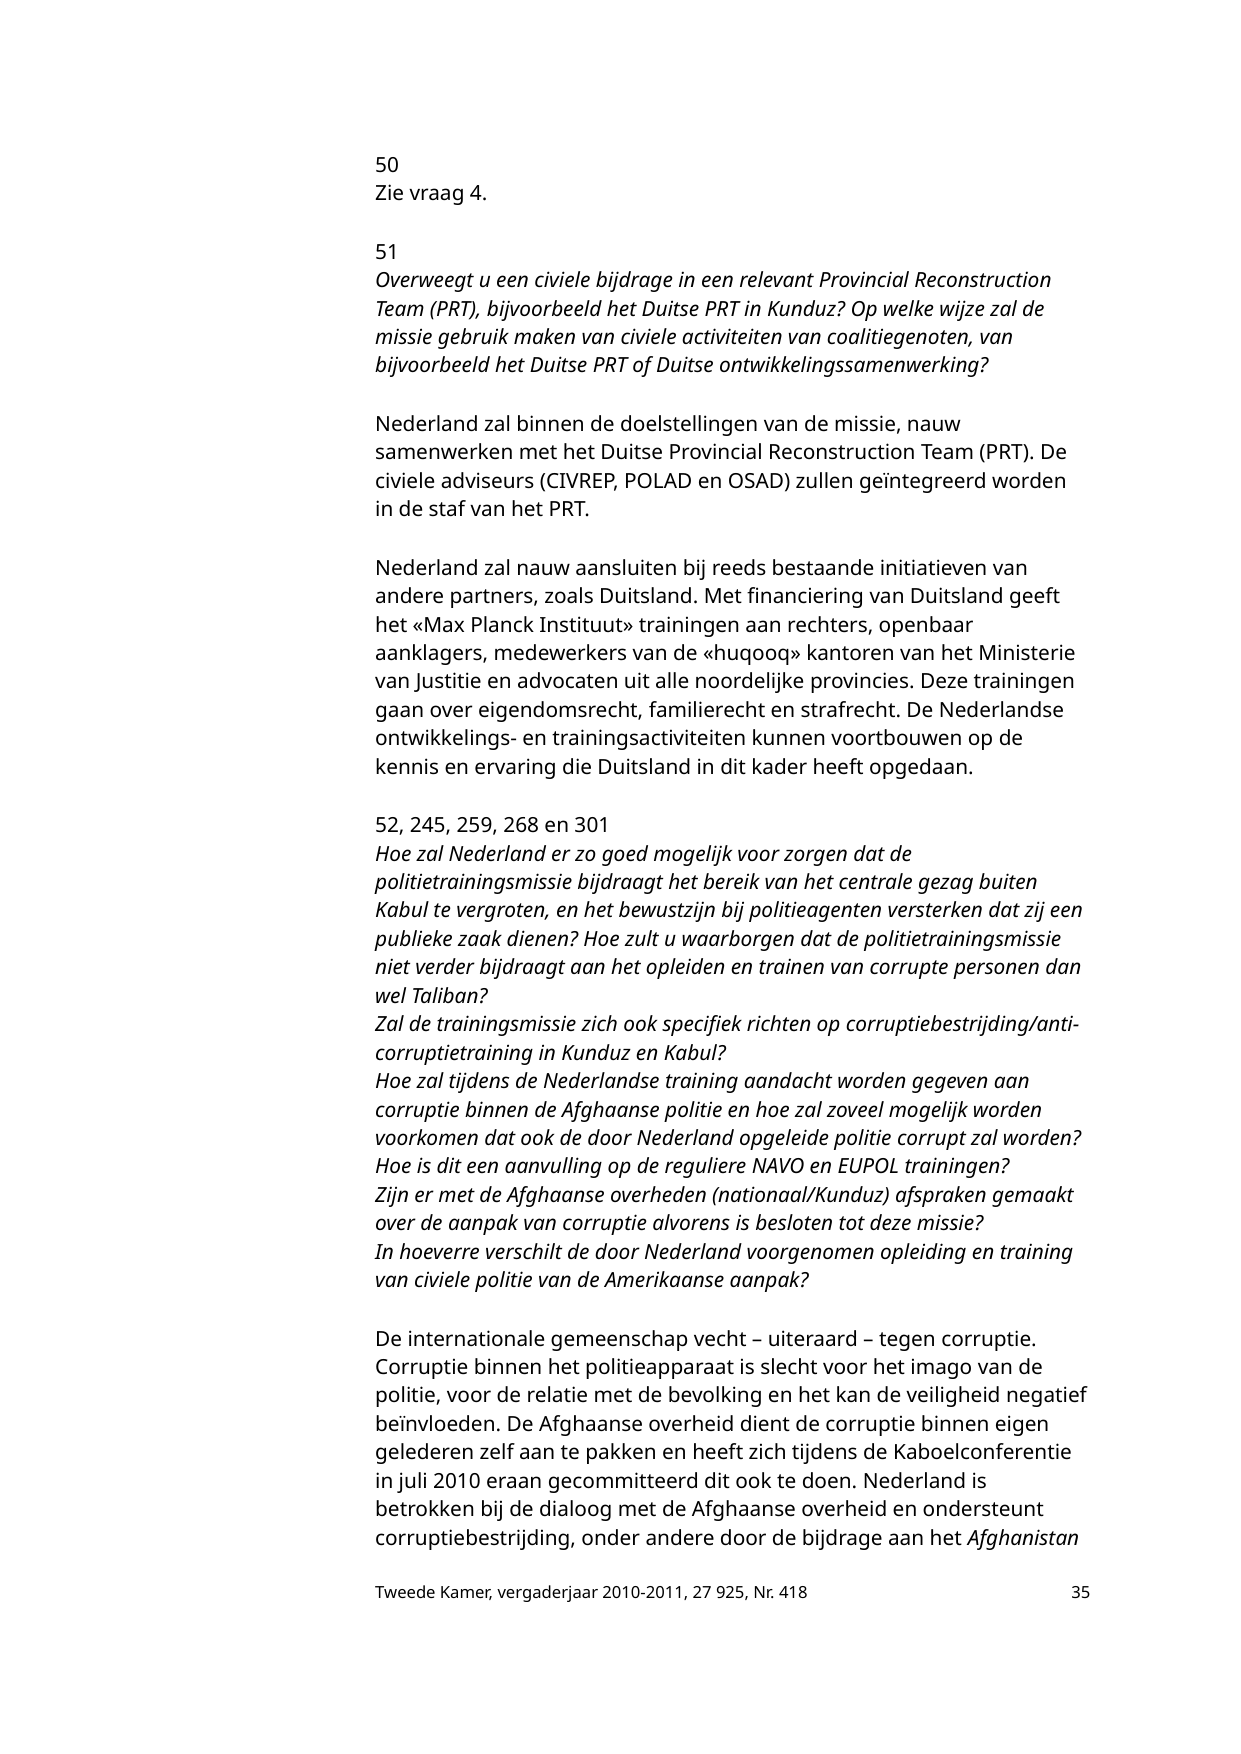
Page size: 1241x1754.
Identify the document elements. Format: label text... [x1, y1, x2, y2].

text Hoe zal tijdens de Nederlandse training aandacht worden gegeven aan corruptie binnen de Afghaanse politie en hoe zal zoveel mogelijk worden voorkomen dat ook de door Nederland opgeleide politie corrupt zal worden? Hoe is dit een aanvulling op de reguliere NAVO en EUPOL trainingen? [375, 1066, 1090, 1180]
text Nederland zal nauw aansluiten bij reeds bestaande initiatieven van andere partners, zoals Duitsland. Met financiering van Duitsland geeft het «Max Planck Instituut» trainingen aan rechters, openbaar aanklagers, medewerkers van de «huqooq» kantoren van het Ministerie van Justitie en advocaten uit alle noordelijke provincies. Deze trainingen gaan over eigendomsrecht, familierecht en strafrecht. De Nederlandse ontwikkelings- en trainingsactiviteiten kunnen voortbouwen op de kennis en ervaring die Duitsland in dit kader heeft opgedaan. [375, 553, 1090, 780]
text 52, 245, 259, 268 en 301 [375, 810, 1090, 839]
text 51 [375, 237, 1090, 265]
text 50 [375, 150, 1090, 178]
text Zijn er met de Afghaanse overheden (nationaal/Kunduz) afspraken gemaakt over de aanpak van corruptie alvorens is besloten tot deze missie? [375, 1180, 1090, 1237]
text In hoeverre verschilt de door Nederland voorgenomen opleiding en training van civiele politie van de Amerikaanse aanpak? [375, 1237, 1090, 1294]
text Zie vraag 4. [375, 178, 1090, 207]
text Nederland zal binnen de doelstellingen van de missie, nauw samenwerken met het Duitse Provincial Reconstruction Team (PRT). De civiele adviseurs (CIVREP, POLAD en OSAD) zullen geïntegreerd worden in de staf van het PRT. [375, 409, 1090, 523]
text Overweegt u een civiele bijdrage in een relevant Provincial Reconstruction Team (PRT), bijvoorbeeld het Duitse PRT in Kunduz? Op welke wijze zal de missie gebruik maken van civiele activiteiten van coalitiegenoten, van bijvoorbeeld het Duitse PRT of Duitse ontwikkelingssamenwerking? [375, 265, 1090, 379]
text Hoe zal Nederland er zo goed mogelijk voor zorgen dat de politietrainingsmissie bijdraagt het bereik van het centrale gezag buiten Kabul te vergroten, en het bewustzijn bij politieagenten versterken dat zij een publieke zaak dienen? Hoe zult u waarborgen dat de politietrainingsmissie niet verder bijdraagt aan het opleiden en trainen van corrupte personen dan wel Taliban? [375, 839, 1090, 1009]
text De internationale gemeenschap vecht – uiteraard – tegen corruptie. Corruptie binnen het politieapparaat is slecht voor het imago van de politie, voor de relatie met de bevolking en het kan de veiligheid negatief beïnvloeden. De Afghaanse overheid dient de corruptie binnen eigen gelederen zelf aan te pakken en heeft zich tijdens de Kaboelconferentie in juli 2010 eraan gecommitteerd dit ook te doen. Nederland is betrokken bij de dialoog met de Afghaanse overheid en ondersteunt corruptiebestrijding, onder andere door de bijdrage aan het Afghanistan [375, 1324, 1090, 1551]
text Zal de trainingsmissie zich ook specifiek richten op corruptiebestrijding/anti-corruptietraining in Kunduz en Kabul? [375, 1009, 1090, 1066]
